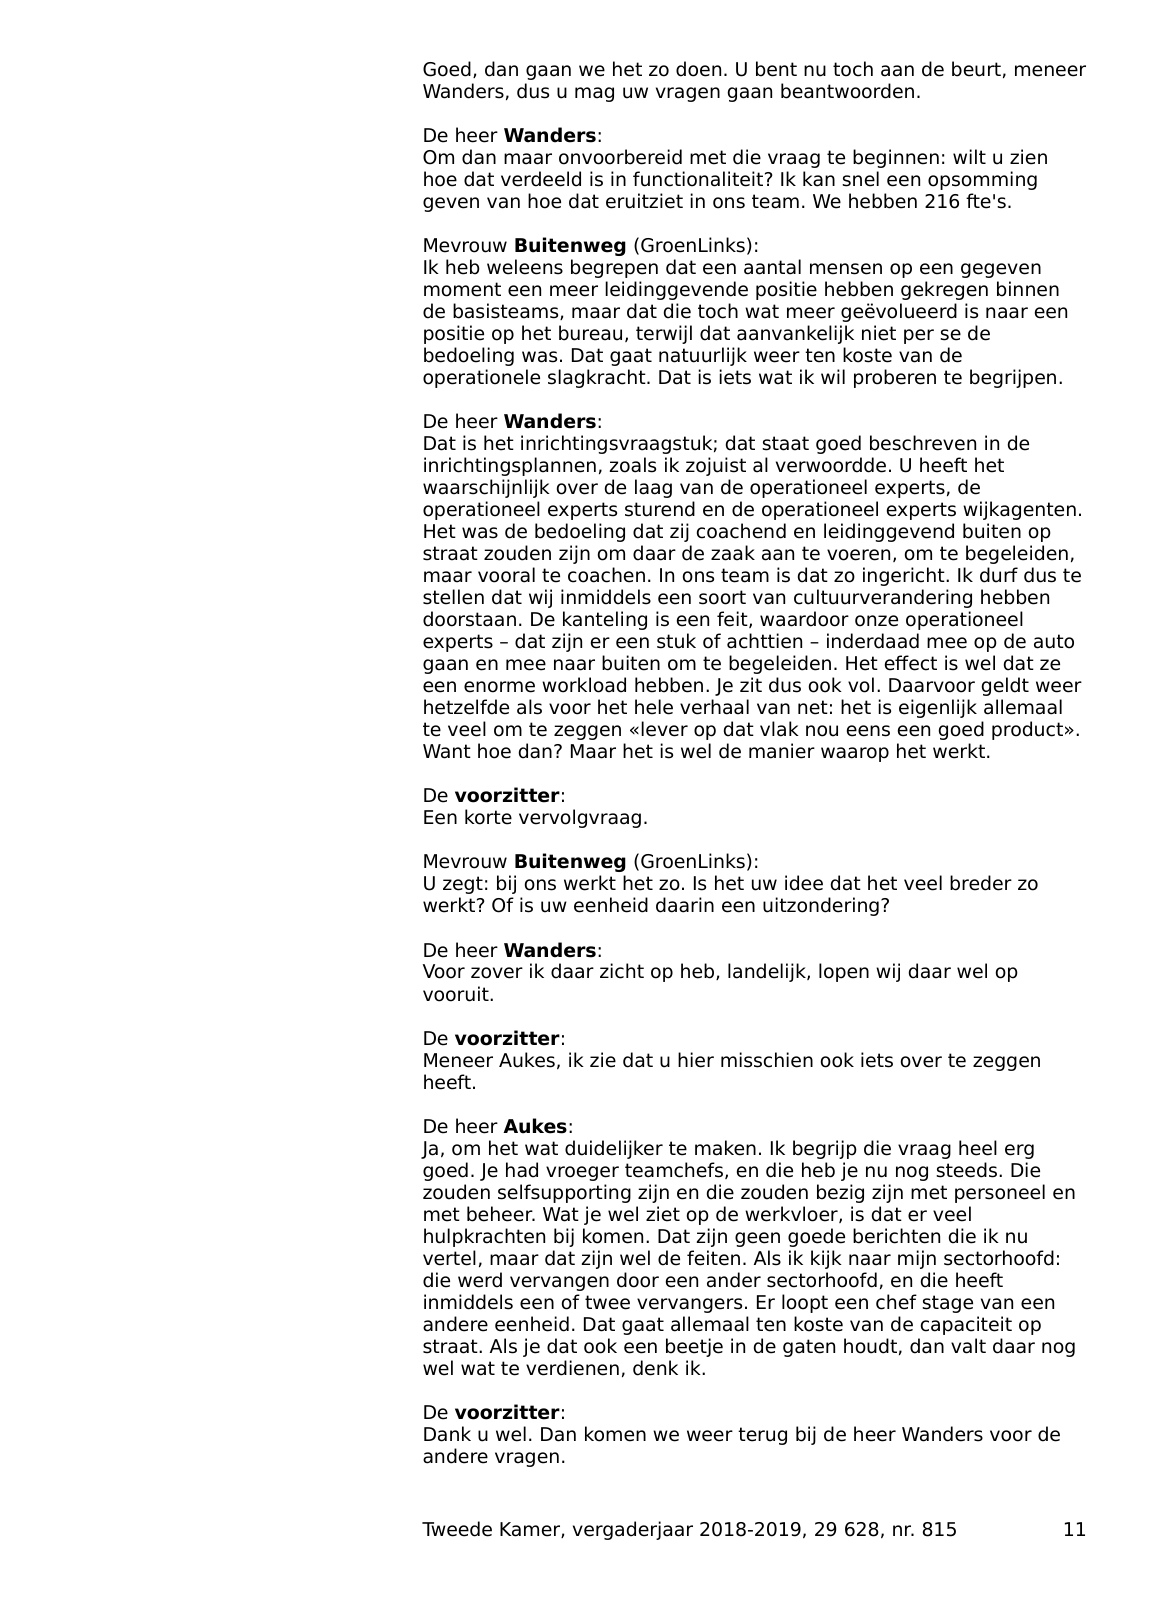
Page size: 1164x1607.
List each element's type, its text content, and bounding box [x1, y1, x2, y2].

text De heer Wanders: [422, 411, 1087, 433]
text De voorzitter: [422, 1028, 1087, 1049]
text Meneer Aukes, ik zie dat u hier misschien ook iets over te zeggen heeft. [422, 1049, 1087, 1093]
text Ik heb weleens begrepen dat een aantal mensen op een gegeven moment een meer leidinggevende positie hebben gekregen binnen de basisteams, maar dat die toch wat meer geëvolueerd is naar een positie op het bureau, terwijl dat aanvankelijk niet per se de bedoeling was. Dat gaat natuurlijk weer ten koste van de operationele slagkracht. Dat is iets wat ik wil proberen te begrijpen. [422, 257, 1087, 389]
text Goed, dan gaan we het zo doen. U bent nu toch aan de beurt, meneer Wanders, dus u mag uw vragen gaan beantwoorden. [422, 59, 1087, 103]
text Mevrouw Buitenweg (GroenLinks): [422, 235, 1087, 257]
text U zegt: bij ons werkt het zo. Is het uw idee dat het veel breder zo werkt? Of is uw eenheid daarin een uitzondering? [422, 873, 1087, 917]
text De heer Wanders: [422, 125, 1087, 147]
text De voorzitter: [422, 785, 1087, 807]
text De heer Aukes: [422, 1116, 1087, 1138]
text Om dan maar onvoorbereid met die vraag te beginnen: wilt u zien hoe dat verdeeld is in functionaliteit? Ik kan snel een opsomming geven van hoe dat eruitziet in ons team. We hebben 216 fte's. [422, 147, 1087, 213]
text Dank u wel. Dan komen we weer terug bij de heer Wanders voor de andere vragen. [422, 1424, 1087, 1468]
text Mevrouw Buitenweg (GroenLinks): [422, 851, 1087, 873]
text Dat is het inrichtingsvraagstuk; dat staat goed beschreven in de inrichtingsplannen, zoals ik zojuist al verwoordde. U heeft het waarschijnlijk over de laag van de operationeel experts, de operationeel experts sturend en de operationeel experts wijkagenten. Het was de bedoeling dat zij coachend en leidinggevend buiten op straat zouden zijn om daar de zaak aan te voeren, om te begeleiden, maar vooral te coachen. In ons team is dat zo ingericht. Ik durf dus te stellen dat wij inmiddels een soort van cultuurverandering hebben doorstaan. De kanteling is een feit, waardoor onze operationeel experts – dat zijn er een stuk of achttien – inderdaad mee op de auto gaan en mee naar buiten om te begeleiden. Het effect is wel dat ze een enorme workload hebben. Je zit dus ook vol. Daarvoor geldt weer hetzelfde als voor het hele verhaal van net: het is eigenlijk allemaal te veel om te zeggen «lever op dat vlak nou eens een goed product». Want hoe dan? Maar het is wel de manier waarop het werkt. [422, 433, 1087, 763]
text Voor zover ik daar zicht op heb, landelijk, lopen wij daar wel op vooruit. [422, 961, 1087, 1005]
text Ja, om het wat duidelijker te maken. Ik begrijp die vraag heel erg goed. Je had vroeger teamchefs, en die heb je nu nog steeds. Die zouden selfsupporting zijn en die zouden bezig zijn met personeel en met beheer. Wat je wel ziet op de werkvloer, is dat er veel hulpkrachten bij komen. Dat zijn geen goede berichten die ik nu vertel, maar dat zijn wel de feiten. Als ik kijk naar mijn sectorhoofd: die werd vervangen door een ander sectorhoofd, en die heeft inmiddels een of twee vervangers. Er loopt een chef stage van een andere eenheid. Dat gaat allemaal ten koste van de capaciteit op straat. Als je dat ook een beetje in de gaten houdt, dan valt daar nog wel wat te verdienen, denk ik. [422, 1138, 1087, 1379]
text De voorzitter: [422, 1402, 1087, 1424]
text Een korte vervolgvraag. [422, 807, 1087, 829]
text De heer Wanders: [422, 939, 1087, 961]
